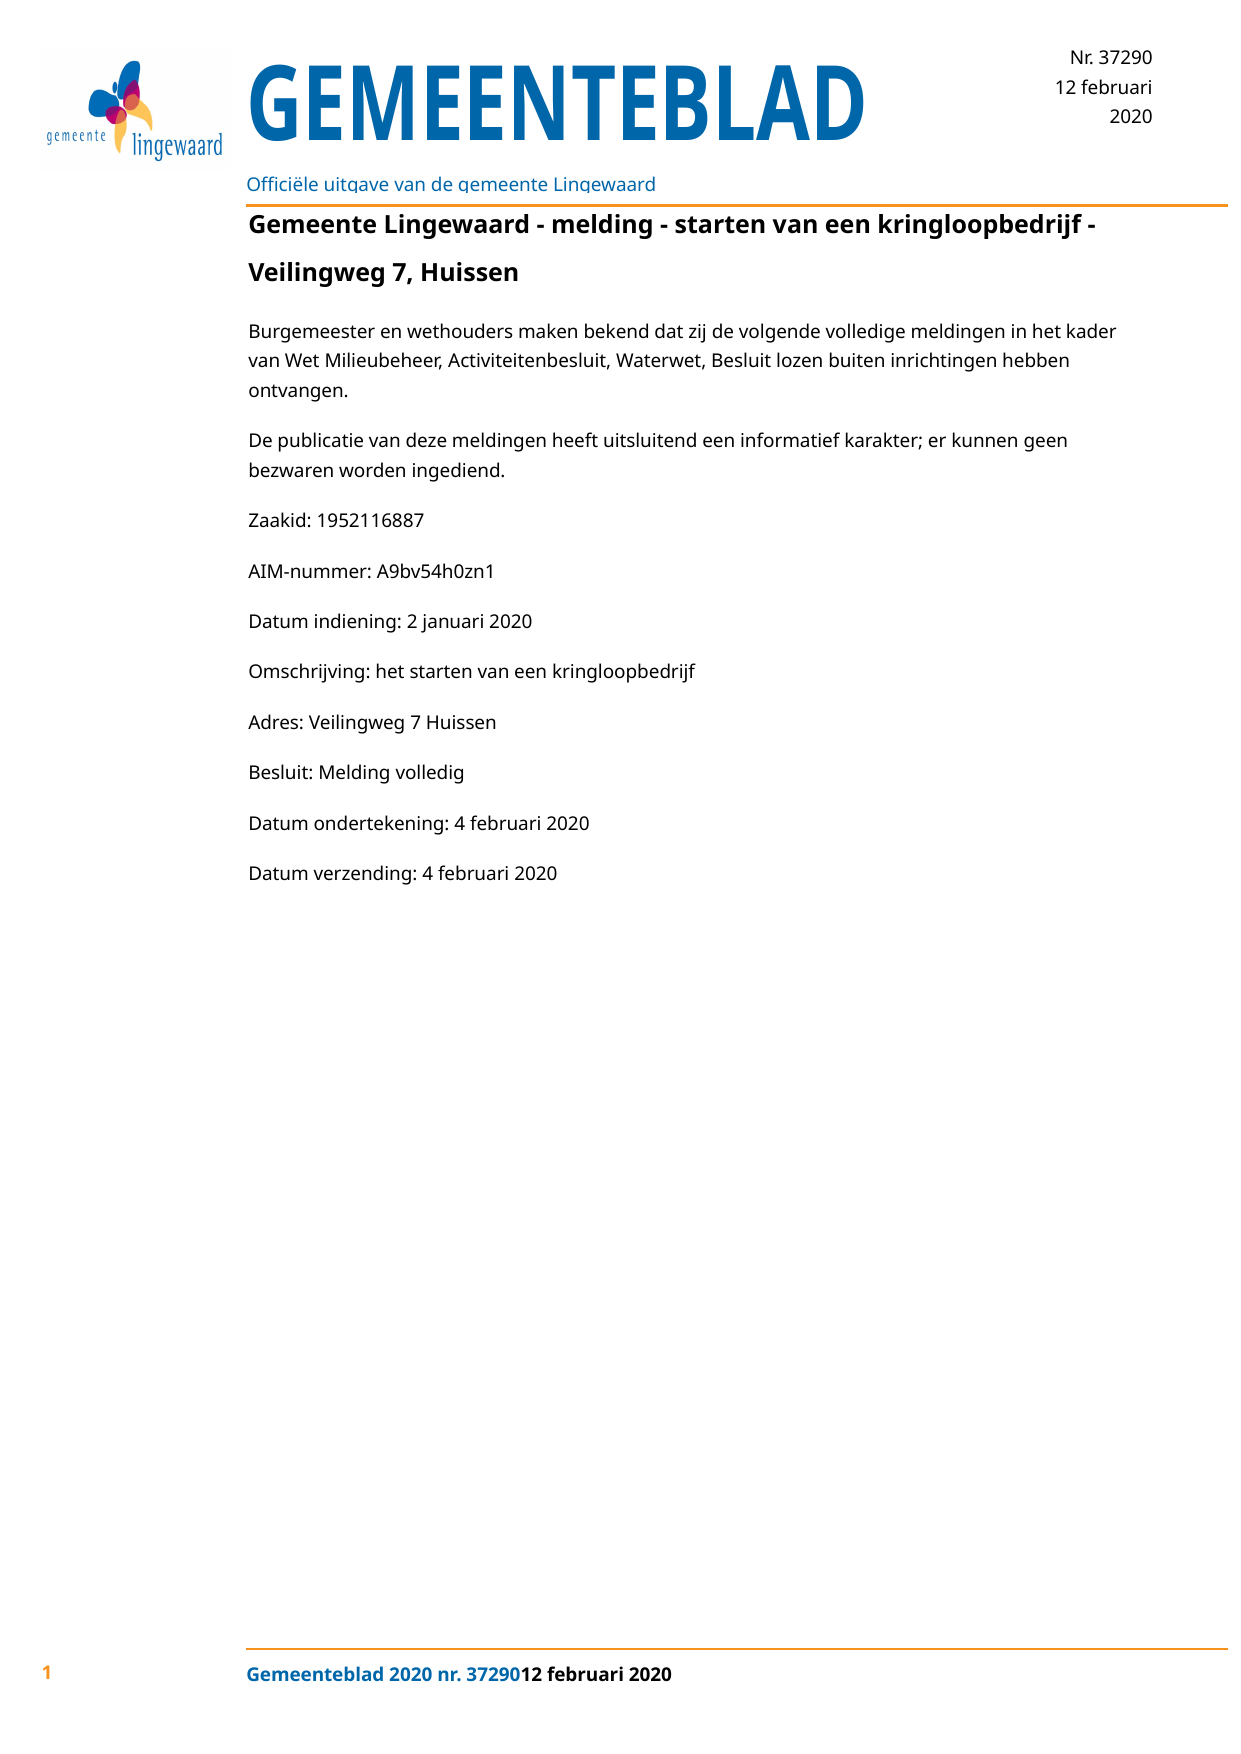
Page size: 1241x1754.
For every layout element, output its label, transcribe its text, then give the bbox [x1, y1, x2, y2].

text Gemeente Lingewaard - melding - starten van een kringloopbedrijf - Veilingweg 7, Huissen [248, 207, 1152, 288]
text Datum indiening: 2 januari 2020 [248, 608, 1152, 634]
text De publicatie van deze meldingen heeft uitsluitend een informatief karakter; er kunnen geen bezwaren worden ingediend. [248, 427, 1152, 483]
text AIM-nummer: A9bv54h0zn1 [248, 558, 1152, 584]
text Burgemeester en wethouders maken bekend dat zij de volgende volledige meldingen in het kader van Wet Milieubeheer, Activiteitenbesluit, Waterwet, Besluit lozen buiten inrichtingen hebben ontvangen. [248, 318, 1152, 403]
text Omschrijving: het starten van een kringloopbedrijf [248, 659, 1152, 684]
text Datum ondertekening: 4 februari 2020 [248, 810, 1152, 836]
text Besluit: Melding volledig [248, 759, 1152, 785]
text Adres: Veilingweg 7 Huissen [248, 709, 1152, 735]
text Zaakid: 1952116887 [248, 507, 1152, 533]
picture [41, 47, 231, 172]
text Datum verzending: 4 februari 2020 [248, 860, 1152, 886]
